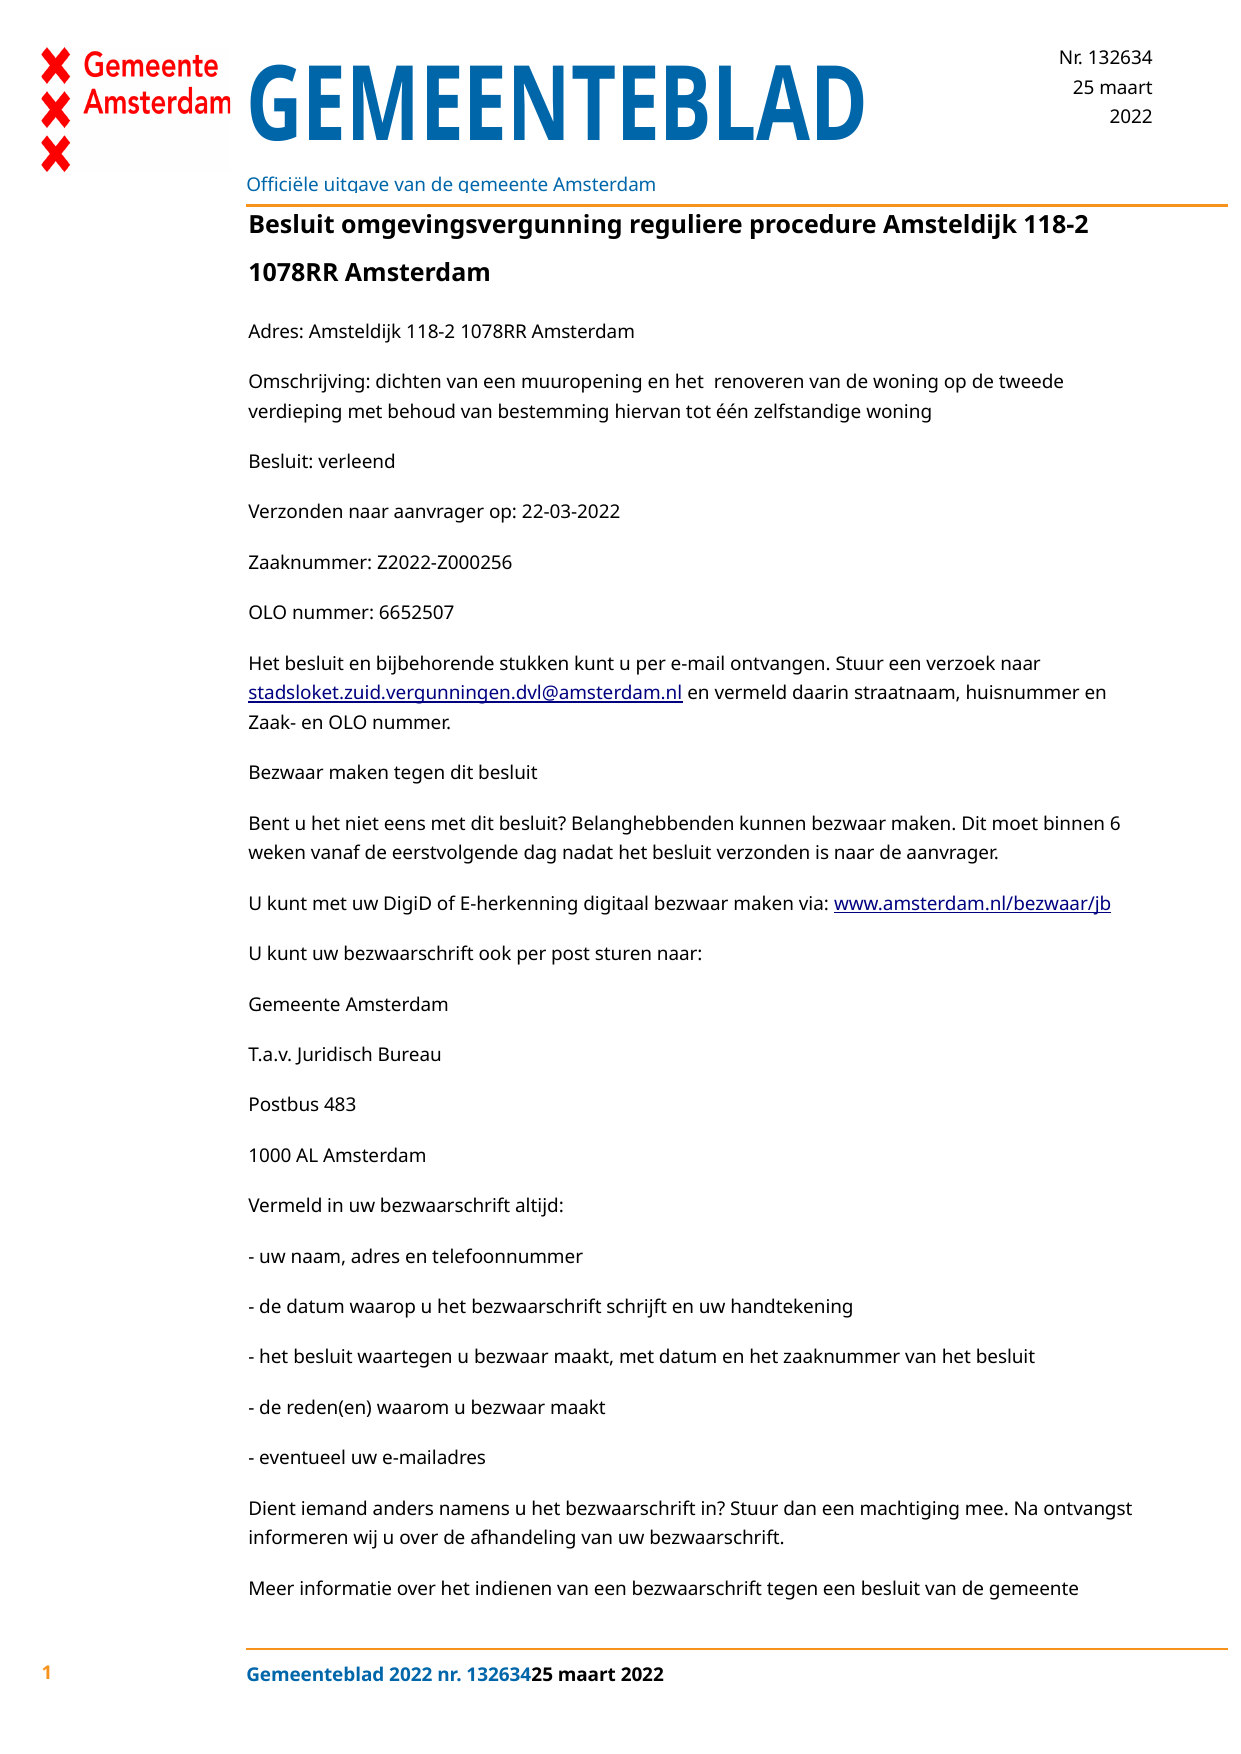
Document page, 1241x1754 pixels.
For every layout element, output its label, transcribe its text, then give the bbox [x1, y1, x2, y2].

text Meer informatie over het indienen van een bezwaarschrift tegen een besluit van de gemeente [248, 1575, 1152, 1601]
text Zaaknummer: Z2022-Z000256 [248, 549, 1152, 575]
text Besluit: verleend [248, 448, 1152, 474]
text Gemeente Amsterdam [248, 991, 1152, 1017]
text - eventueel uw e-mailadres [248, 1444, 1152, 1470]
text - het besluit waartegen u bezwaar maakt, met datum en het zaaknummer van het besluit [248, 1344, 1152, 1369]
text - de reden(en) waarom u bezwaar maakt [248, 1394, 1152, 1420]
text - uw naam, adres en telefoonnummer [248, 1243, 1152, 1269]
text - de datum waarop u het bezwaarschrift schrijft en uw handtekening [248, 1293, 1152, 1319]
text Bent u het niet eens met dit besluit? Belanghebbenden kunnen bezwaar maken. Dit moet binnen 6 weken vanaf de eerstvolgende dag nadat het besluit verzonden is naar de aanvrager. [248, 810, 1152, 865]
text U kunt uw bezwaarschrift ook per post sturen naar: [248, 940, 1152, 966]
text Dient iemand anders namens u het bezwaarschrift in? Stuur dan een machtiging mee. Na ontvangst informeren wij u over de afhandeling van uw bezwaarschrift. [248, 1495, 1152, 1550]
text Vermeld in uw bezwaarschrift altijd: [248, 1192, 1152, 1218]
text Verzonden naar aanvrager op: 22-03-2022 [248, 499, 1152, 524]
text 1000 AL Amsterdam [248, 1142, 1152, 1168]
text U kunt met uw DigiD of E-herkenning digitaal bezwaar maken via: www.amsterdam.nl/bezwaar/jb [248, 890, 1152, 916]
text OLO nummer: 6652507 [248, 599, 1152, 625]
text Bezwaar maken tegen dit besluit [248, 759, 1152, 785]
picture [41, 47, 231, 172]
text Postbus 483 [248, 1092, 1152, 1117]
text T.a.v. Juridisch Bureau [248, 1041, 1152, 1067]
text Besluit omgevingsvergunning reguliere procedure Amsteldijk 118-2 1078RR Amsterdam [248, 207, 1152, 288]
text Het besluit en bijbehorende stukken kunt u per e-mail ontvangen. Stuur een verzoek naar stadsloket.zuid.vergunningen.dvl@amsterdam.nl en vermeld daarin straatnaam, huisnummer en Zaak- en OLO nummer. [248, 650, 1152, 735]
text Adres: Amsteldijk 118-2 1078RR Amsterdam [248, 318, 1152, 344]
text Omschrijving: dichten van een muuropening en het renoveren van de woning op de tweede verdieping met behoud van bestemming hiervan tot één zelfstandige woning [248, 368, 1152, 424]
